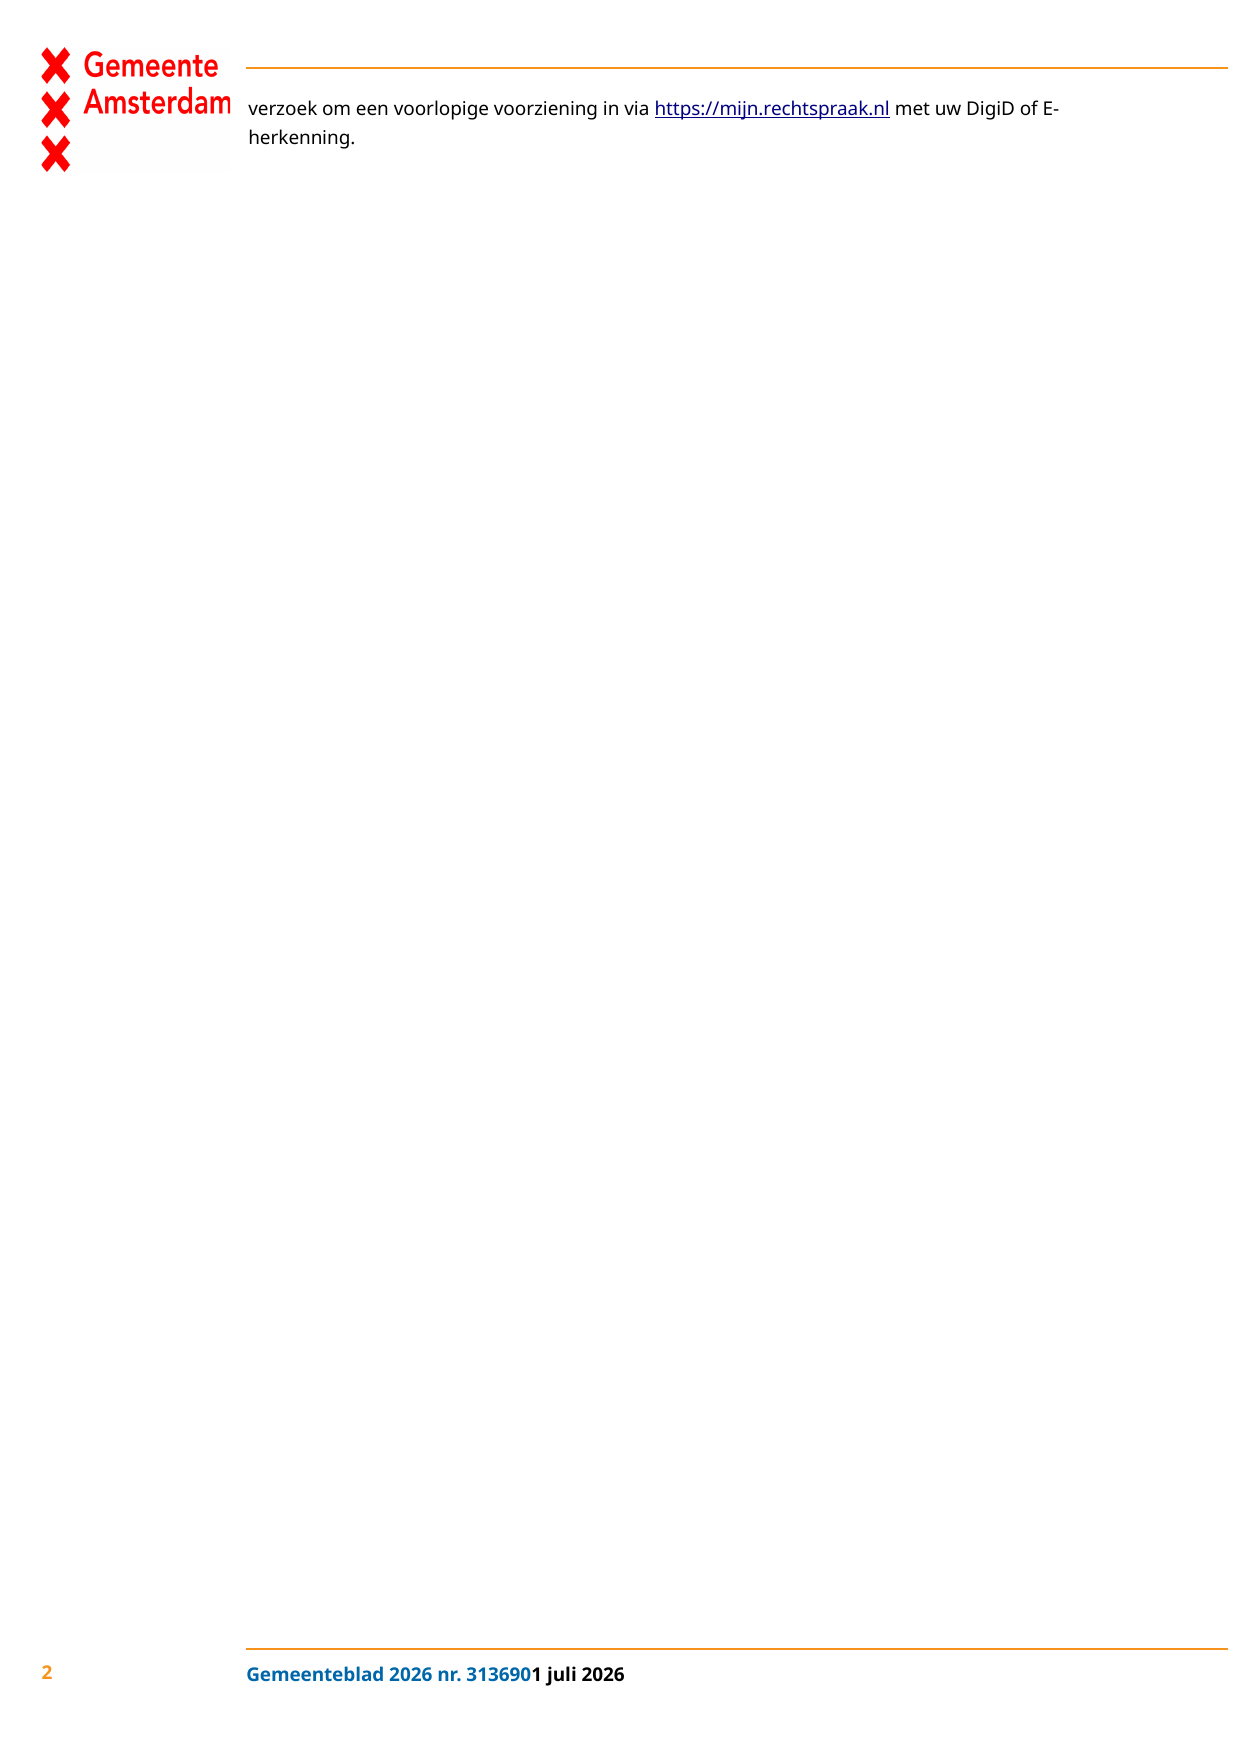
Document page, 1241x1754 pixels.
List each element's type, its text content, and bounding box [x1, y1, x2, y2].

text verzoek om een voorlopige voorziening in via https://mijn.rechtspraak.nl met uw DigiD of E-herkenning. [248, 95, 1152, 150]
picture [41, 47, 231, 172]
